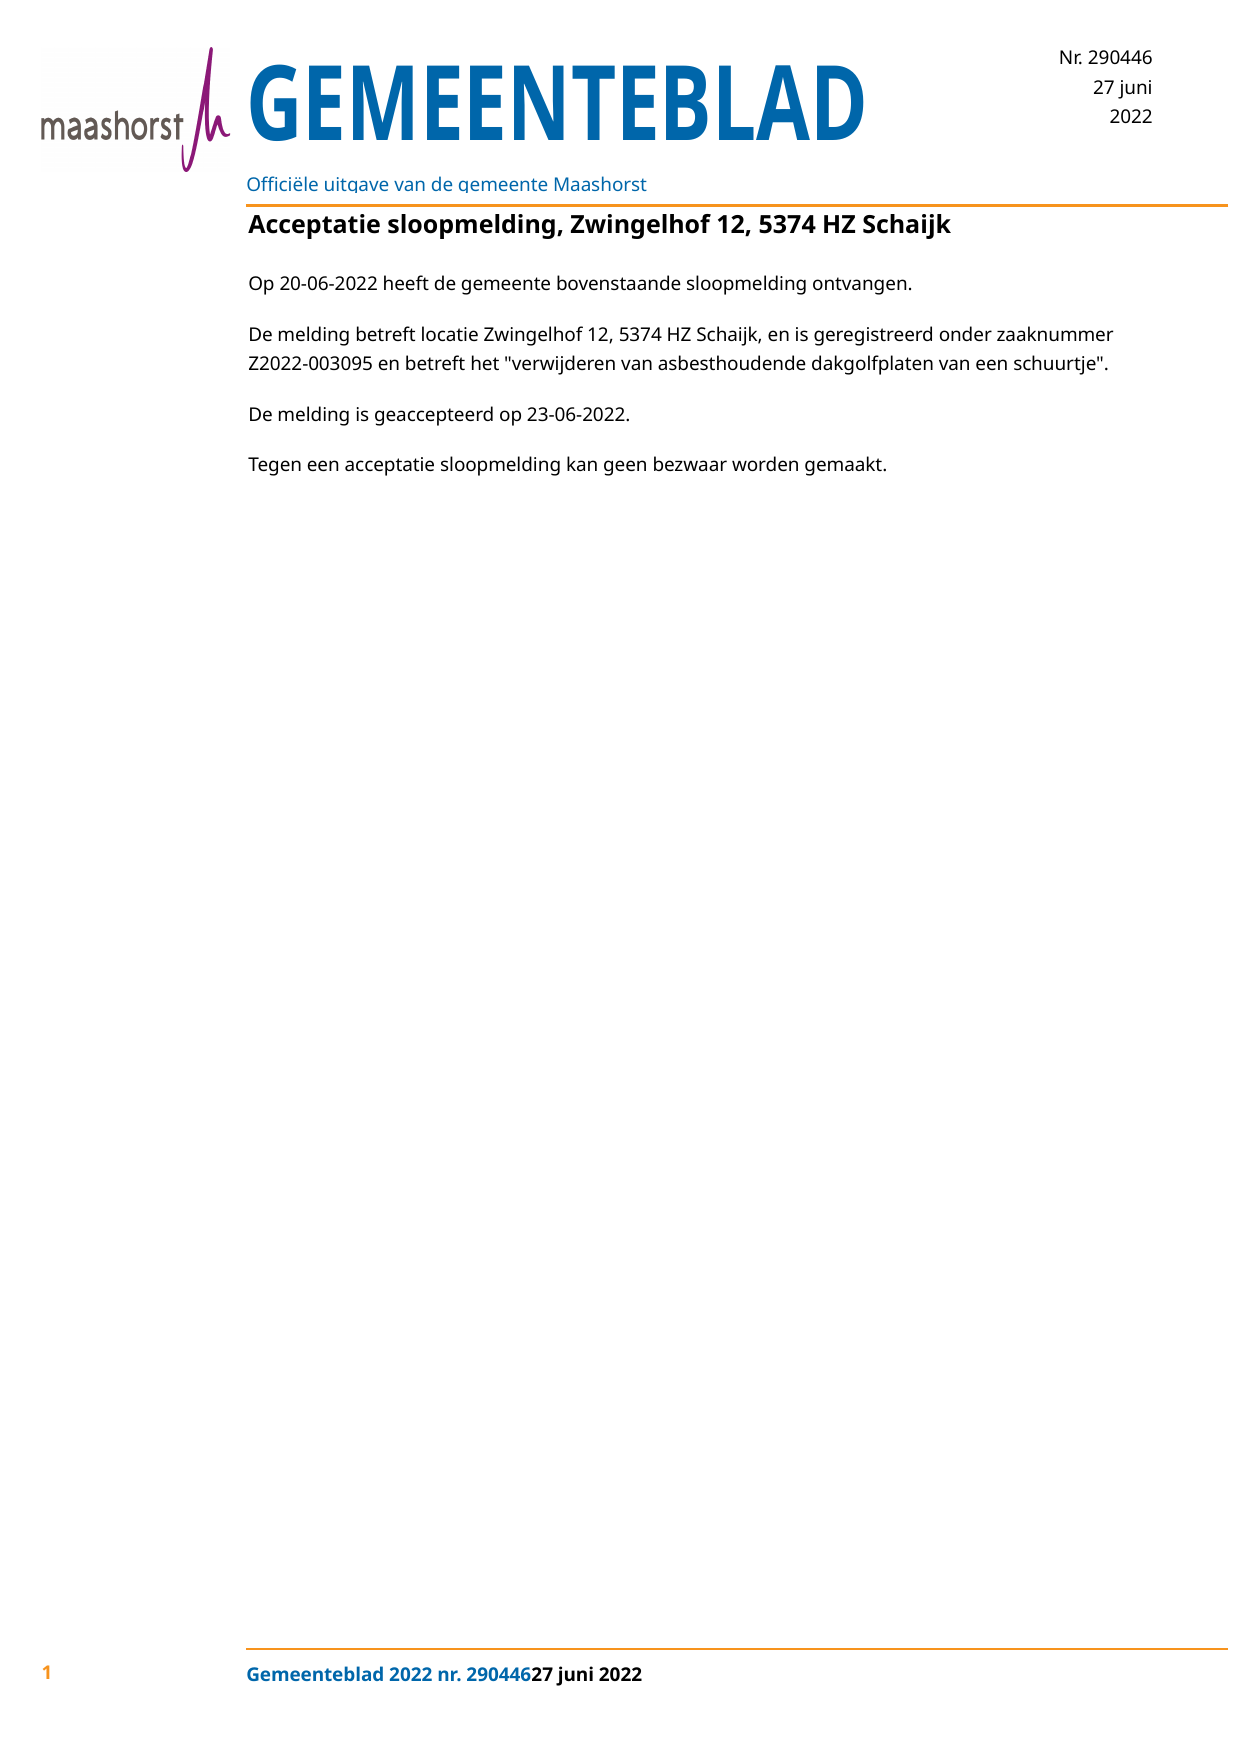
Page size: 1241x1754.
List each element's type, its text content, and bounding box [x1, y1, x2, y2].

text De melding is geaccepteerd op 23-06-2022. [248, 401, 1152, 426]
text Tegen een acceptatie sloopmelding kan geen bezwaar worden gemaakt. [248, 451, 1152, 477]
text De melding betreft locatie Zwingelhof 12, 5374 HZ Schaijk, en is geregistreerd onder zaaknummer Z2022-003095 en betreft het "verwijderen van asbesthoudende dakgolfplaten van een schuurtje". [248, 321, 1152, 376]
picture [41, 47, 231, 172]
text Acceptatie sloopmelding, Zwingelhof 12, 5374 HZ Schaijk [248, 207, 1152, 241]
text Op 20-06-2022 heeft de gemeente bovenstaande sloopmelding ontvangen. [248, 270, 1152, 296]
